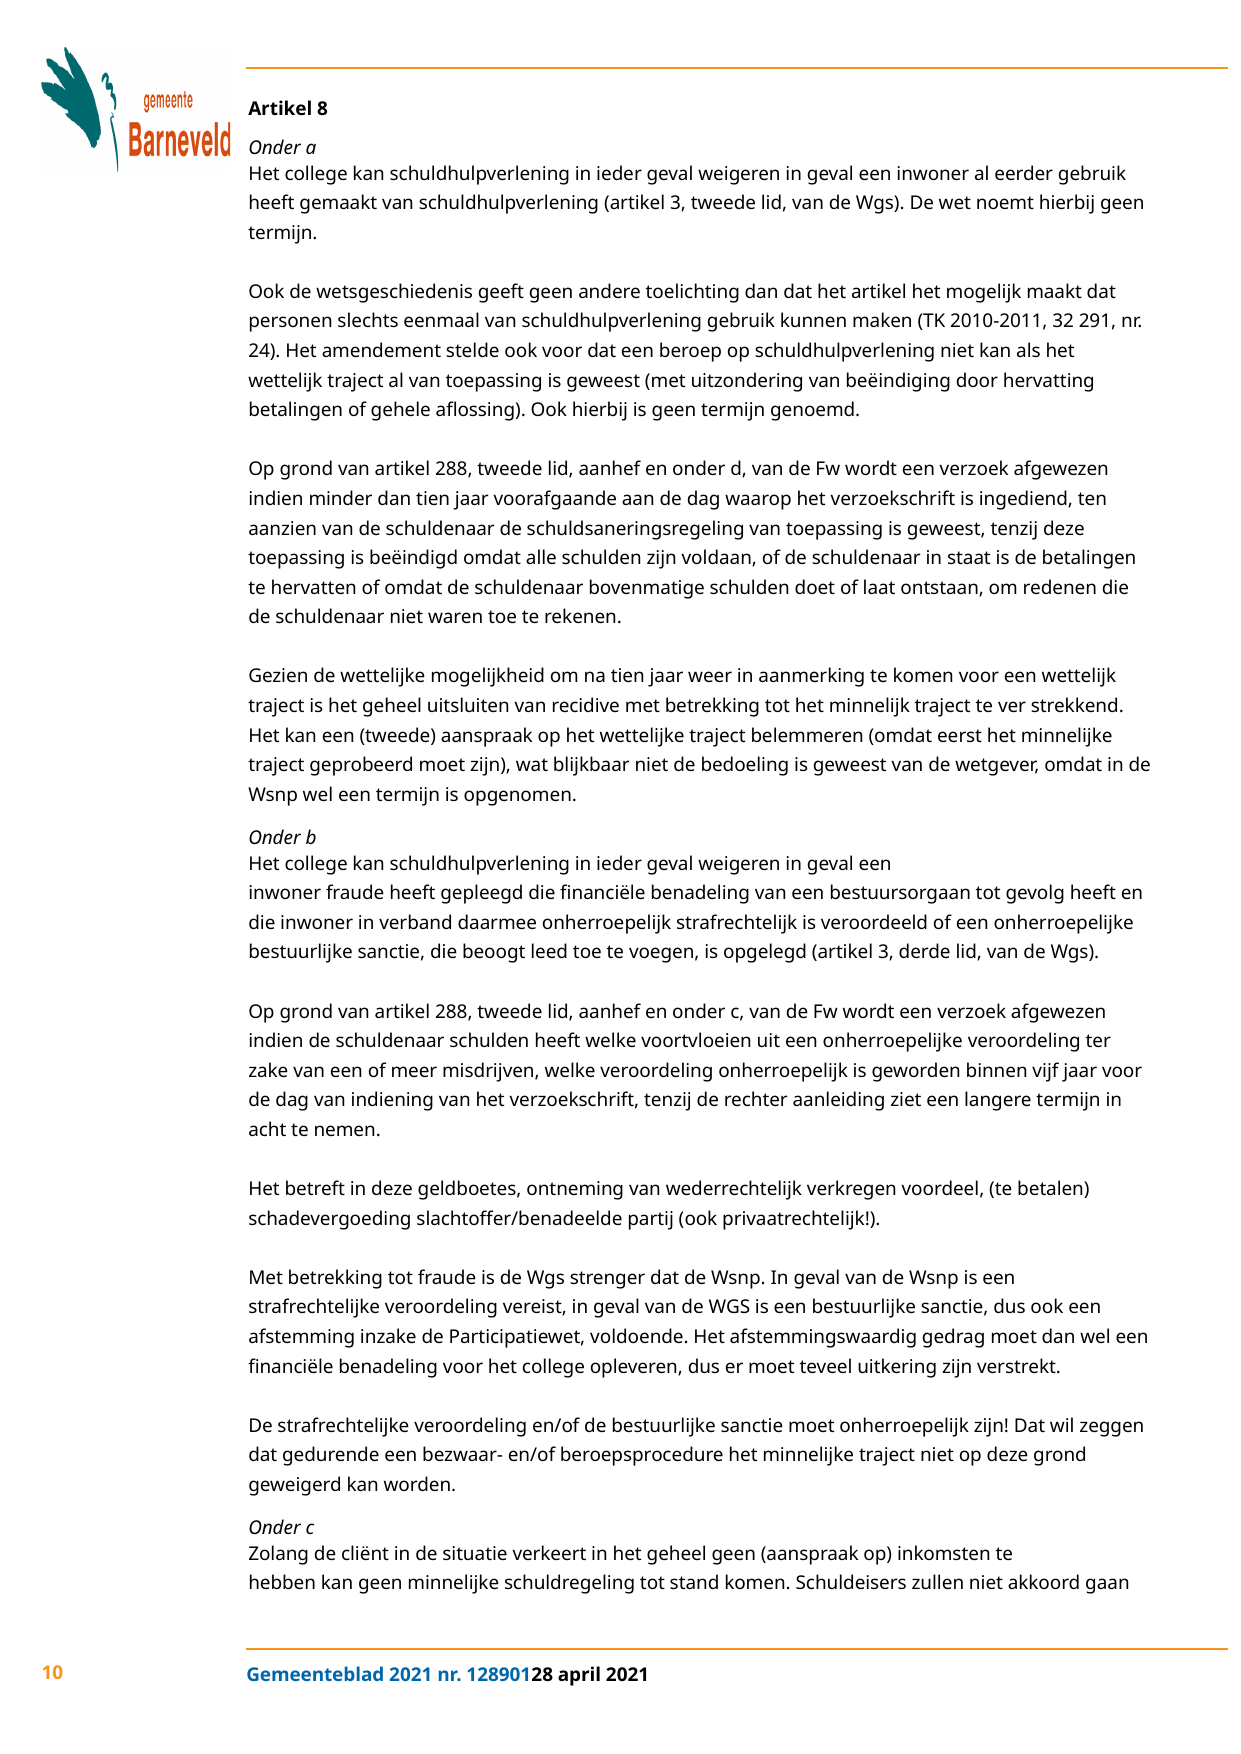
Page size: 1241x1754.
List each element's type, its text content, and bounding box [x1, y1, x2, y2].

text Gezien de wettelijke mogelijkheid om na tien jaar weer in aanmerking te komen voor een wettelijk traject is het geheel uitsluiten van recidive met betrekking tot het minnelijk traject te ver strekkend. Het kan een (tweede) aanspraak op het wettelijke traject belemmeren (omdat eerst het minnelijke traject geprobeerd moet zijn), wat blijkbaar niet de bedoeling is geweest van de wetgever, omdat in de Wsnp wel een termijn is opgenomen. [248, 663, 1152, 807]
text Onder a [248, 134, 1152, 160]
picture [41, 47, 231, 172]
text Op grond van artikel 288, tweede lid, aanhef en onder c, van de Fw wordt een verzoek afgewezen indien de schuldenaar schulden heeft welke voortvloeien uit een onherroepelijke veroordeling ter zake van een of meer misdrijven, welke veroordeling onherroepelijk is geworden binnen vijf jaar voor de dag van indiening van het verzoekschrift, tenzij de rechter aanleiding ziet een langere termijn in acht te nemen. [248, 998, 1152, 1142]
text inwoner fraude heeft gepleegd die financiële benadeling van een bestuursorgaan tot gevolg heeft en die inwoner in verband daarmee onherroepelijk strafrechtelijk is veroordeeld of een onherroepelijke bestuurlijke sanctie, die beoogt leed toe te voegen, is opgelegd (artikel 3, derde lid, van de Wgs). [248, 879, 1152, 964]
text De strafrechtelijke veroordeling en/of de bestuurlijke sanctie moet onherroepelijk zijn! Dat wil zeggen dat gedurende een bezwaar- en/of beroepsprocedure het minnelijke traject niet op deze grond geweigerd kan worden. [248, 1412, 1152, 1497]
text Artikel 8 [248, 95, 1152, 121]
text Ook de wetsgeschiedenis geeft geen andere toelichting dan dat het artikel het mogelijk maakt dat personen slechts eenmaal van schuldhulpverlening gebruik kunnen maken (TK 2010-2011, 32 291, nr. 24). Het amendement stelde ook voor dat een beroep op schuldhulpverlening niet kan als het wettelijk traject al van toepassing is geweest (met uitzondering van beëindiging door hervatting betalingen of gehele aflossing). Ook hierbij is geen termijn genoemd. [248, 278, 1152, 422]
text Onder c [248, 1514, 1152, 1540]
text Het college kan schuldhulpverlening in ieder geval weigeren in geval een inwoner al eerder gebruik heeft gemaakt van schuldhulpverlening (artikel 3, tweede lid, van de Wgs). De wet noemt hierbij geen termijn. [248, 160, 1152, 245]
text Het betreft in deze geldboetes, ontneming van wederrechtelijk verkregen voordeel, (te betalen) schadevergoeding slachtoffer/benadeelde partij (ook privaatrechtelijk!). [248, 1175, 1152, 1231]
text Op grond van artikel 288, tweede lid, aanhef en onder d, van de Fw wordt een verzoek afgewezen indien minder dan tien jaar voorafgaande aan de dag waarop het verzoekschrift is ingediend, ten aanzien van de schuldenaar de schuldsaneringsregeling van toepassing is geweest, tenzij deze toepassing is beëindigd omdat alle schulden zijn voldaan, of de schuldenaar in staat is de betalingen te hervatten of omdat de schuldenaar bovenmatige schulden doet of laat ontstaan, om redenen die de schuldenaar niet waren toe te rekenen. [248, 456, 1152, 629]
text Het college kan schuldhulpverlening in ieder geval weigeren in geval een [248, 850, 1152, 876]
text Zolang de cliënt in de situatie verkeert in het geheel geen (aanspraak op) inkomsten te [248, 1540, 1152, 1566]
text Onder b [248, 824, 1152, 850]
text Met betrekking tot fraude is de Wgs strenger dat de Wsnp. In geval van de Wsnp is een strafrechtelijke veroordeling vereist, in geval van de WGS is een bestuurlijke sanctie, dus ook een afstemming inzake de Participatiewet, voldoende. Het afstemmingswaardig gedrag moet dan wel een financiële benadeling voor het college opleveren, dus er moet teveel uitkering zijn verstrekt. [248, 1264, 1152, 1378]
text hebben kan geen minnelijke schuldregeling tot stand komen. Schuldeisers zullen niet akkoord gaan [248, 1569, 1152, 1595]
